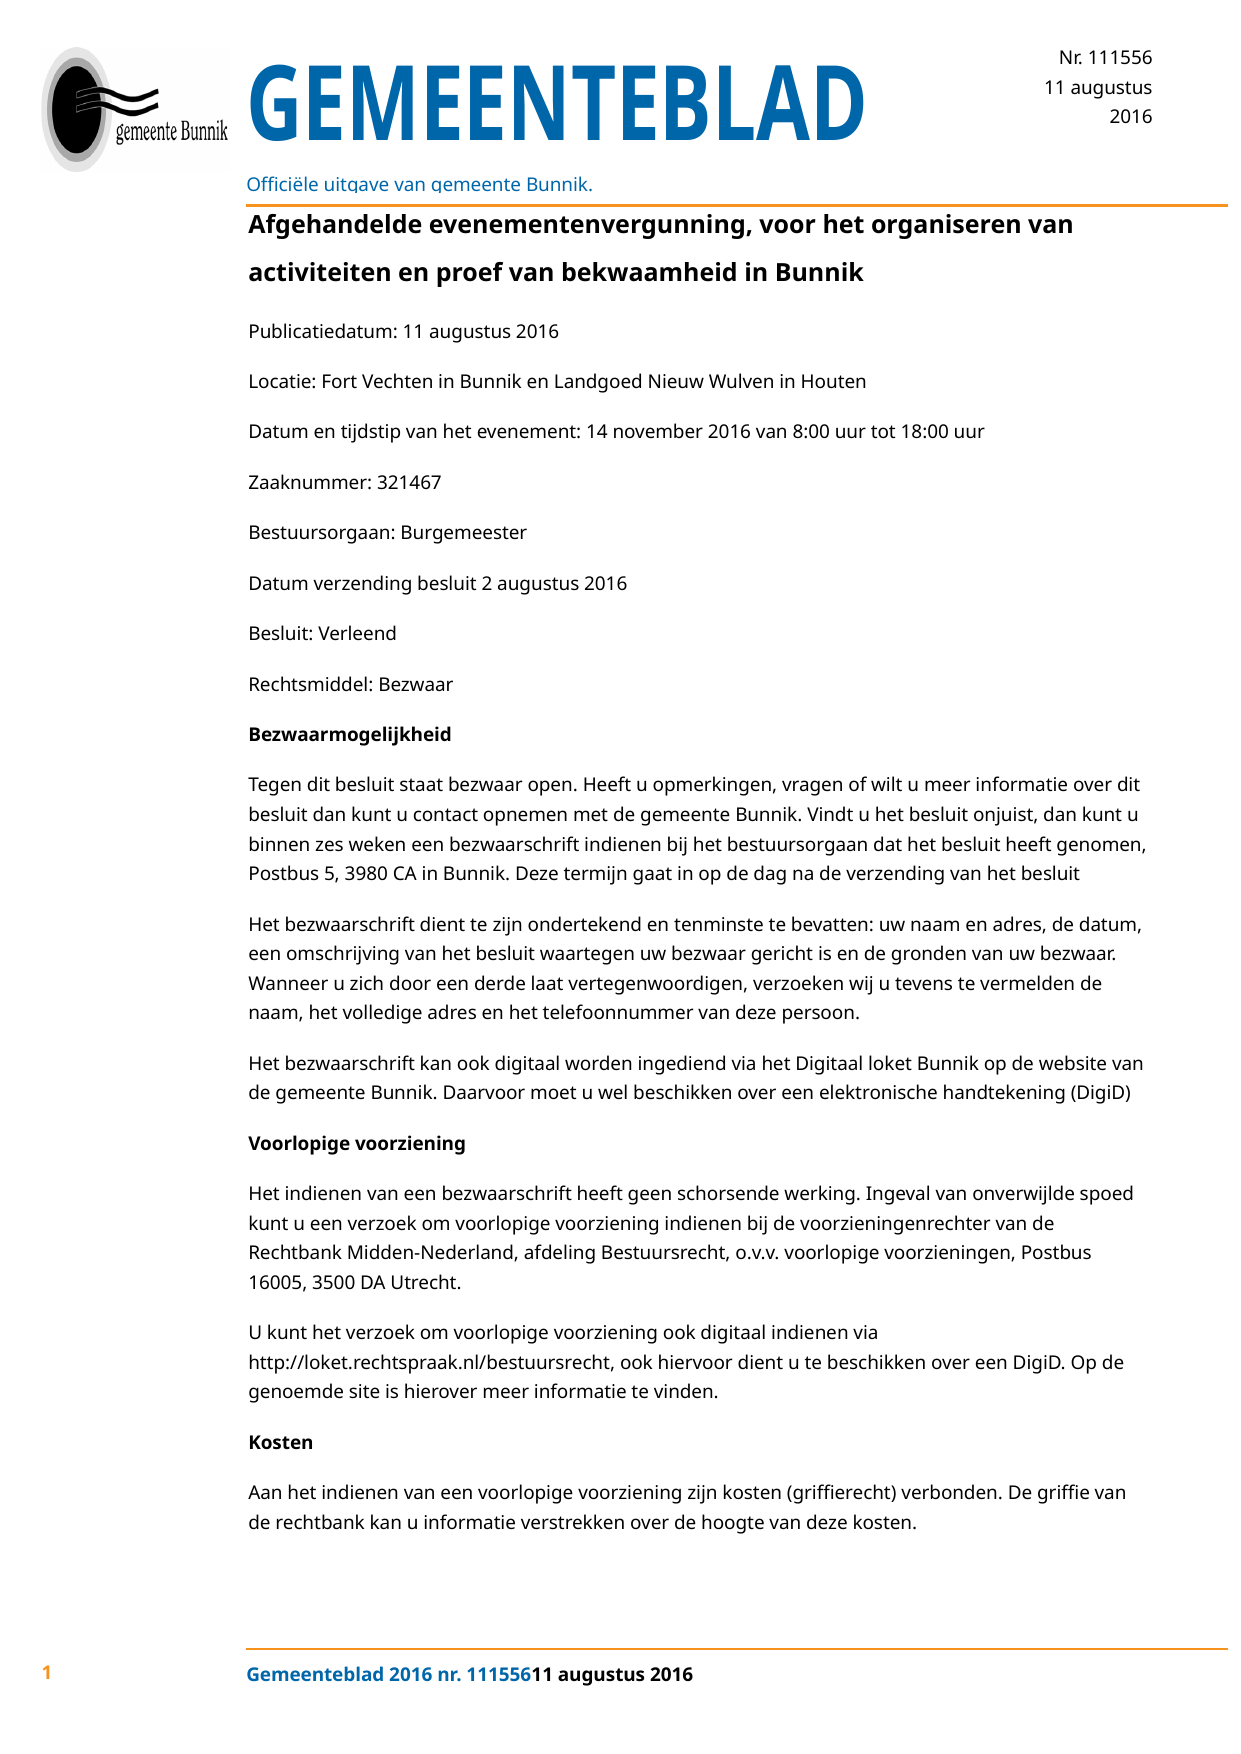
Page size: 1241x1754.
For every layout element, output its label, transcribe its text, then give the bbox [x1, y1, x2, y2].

text Aan het indienen van een voorlopige voorziening zijn kosten (griffierecht) verbonden. De griffie van de rechtbank kan u informatie verstrekken over de hoogte van deze kosten. [248, 1479, 1152, 1535]
text Kosten [248, 1429, 1152, 1455]
text Het bezwaarschrift kan ook digitaal worden ingediend via het Digitaal loket Bunnik op de website van de gemeente Bunnik. Daarvoor moet u wel beschikken over een elektronische handtekening (DigiD) [248, 1050, 1152, 1105]
text Publicatiedatum: 11 augustus 2016 [248, 318, 1152, 344]
text Datum en tijdstip van het evenement: 14 november 2016 van 8:00 uur tot 18:00 uur [248, 419, 1152, 444]
text Besluit: Verleend [248, 620, 1152, 646]
picture [41, 47, 231, 172]
text U kunt het verzoek om voorlopige voorziening ook digitaal indienen via http://loket.rechtspraak.nl/bestuursrecht, ook hiervoor dient u te beschikken over een DigiD. Op de genoemde site is hierover meer informatie te vinden. [248, 1319, 1152, 1404]
text Tegen dit besluit staat bezwaar open. Heeft u opmerkingen, vragen of wilt u meer informatie over dit besluit dan kunt u contact opnemen met de gemeente Bunnik. Vindt u het besluit onjuist, dan kunt u binnen zes weken een bezwaarschrift indienen bij het bestuursorgaan dat het besluit heeft genomen, Postbus 5, 3980 CA in Bunnik. Deze termijn gaat in op de dag na de verzending van het besluit [248, 772, 1152, 886]
text Bestuursorgaan: Burgemeester [248, 519, 1152, 545]
text Voorlopige voorziening [248, 1130, 1152, 1156]
text Het bezwaarschrift dient te zijn ondertekend en tenminste te bevatten: uw naam en adres, de datum, een omschrijving van het besluit waartegen uw bezwaar gericht is en de gronden van uw bezwaar. Wanneer u zich door een derde laat vertegenwoordigen, verzoeken wij u tevens te vermelden de naam, het volledige adres en het telefoonnummer van deze persoon. [248, 911, 1152, 1025]
text Datum verzending besluit 2 augustus 2016 [248, 570, 1152, 596]
text Zaaknummer: 321467 [248, 469, 1152, 495]
text Bezwaarmogelijkheid [248, 721, 1152, 747]
text Locatie: Fort Vechten in Bunnik en Landgoed Nieuw Wulven in Houten [248, 368, 1152, 394]
text Afgehandelde evenementenvergunning, voor het organiseren van activiteiten en proef van bekwaamheid in Bunnik [248, 207, 1152, 288]
text Rechtsmiddel: Bezwaar [248, 671, 1152, 697]
text Het indienen van een bezwaarschrift heeft geen schorsende werking. Ingeval van onverwijlde spoed kunt u een verzoek om voorlopige voorziening indienen bij de voorzieningenrechter van de Rechtbank Midden-Nederland, afdeling Bestuursrecht, o.v.v. voorlopige voorzieningen, Postbus 16005, 3500 DA Utrecht. [248, 1180, 1152, 1295]
